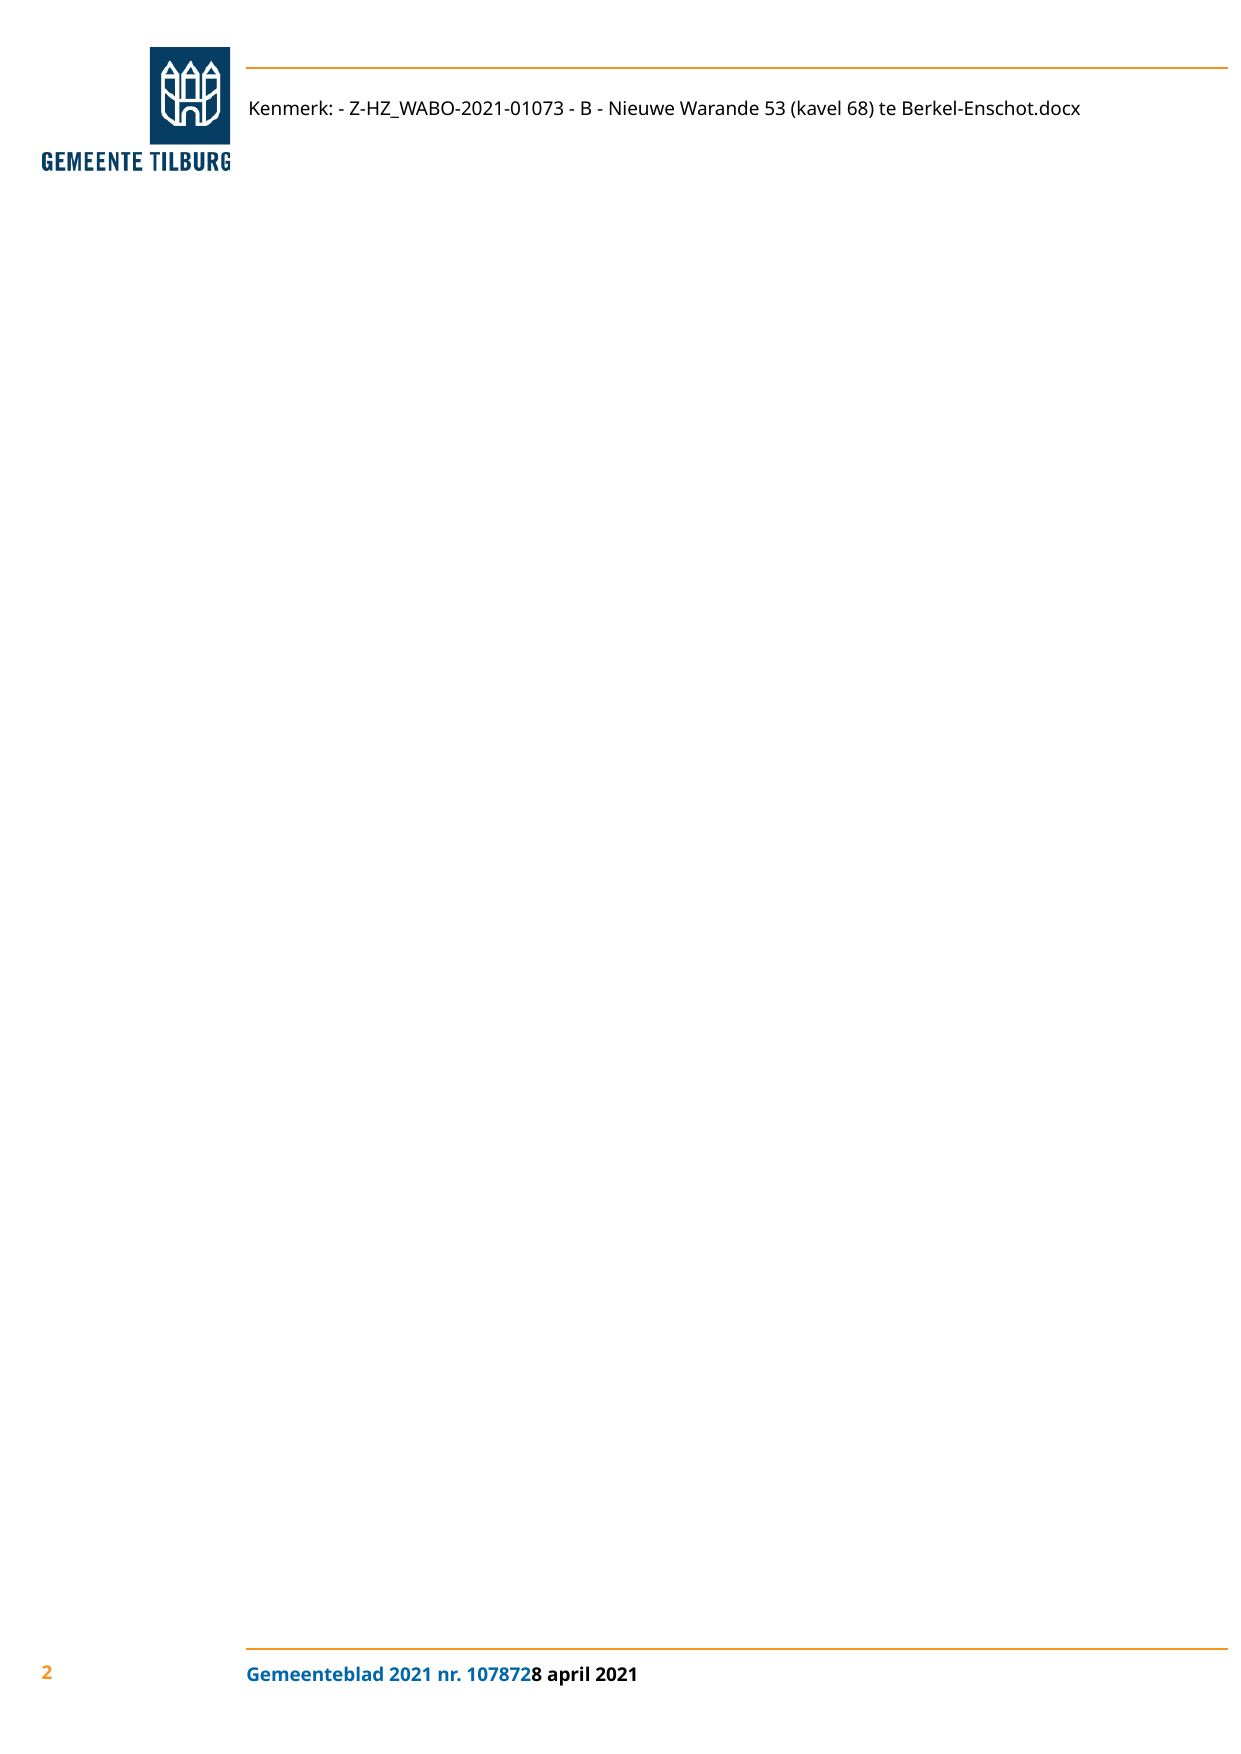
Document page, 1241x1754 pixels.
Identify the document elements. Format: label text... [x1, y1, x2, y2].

text Kenmerk: - Z-HZ_WABO-2021-01073 - B - Nieuwe Warande 53 (kavel 68) te Berkel-Enschot.docx [248, 95, 1152, 121]
picture [41, 47, 231, 172]
